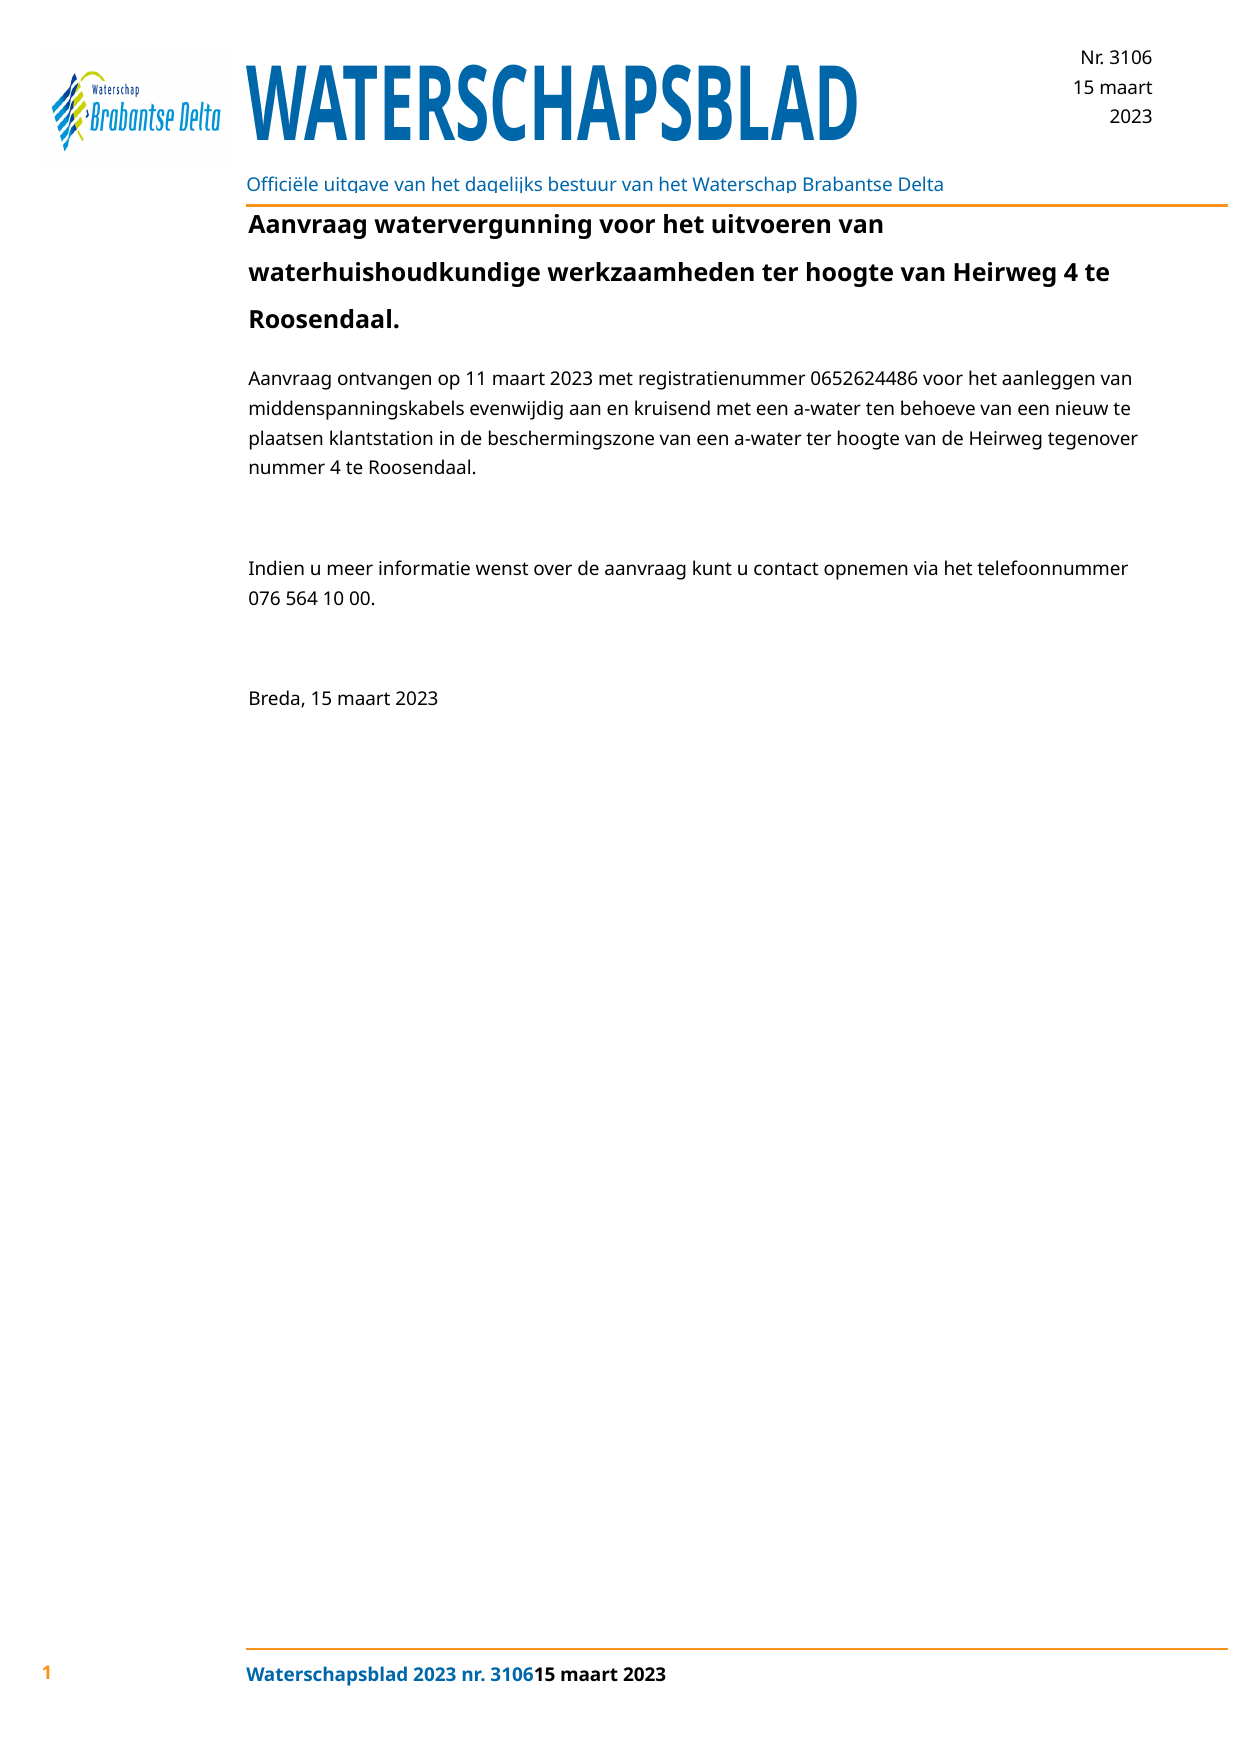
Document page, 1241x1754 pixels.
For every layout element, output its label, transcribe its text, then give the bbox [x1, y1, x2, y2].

picture [41, 47, 231, 172]
text Aanvraag watervergunning voor het uitvoeren van waterhuishoudkundige werkzaamheden ter hoogte van Heirweg 4 te Roosendaal. [248, 207, 1152, 336]
text Indien u meer informatie wenst over de aanvraag kunt u contact opnemen via het telefoonnummer 076 564 10 00. [248, 555, 1152, 610]
text Aanvraag ontvangen op 11 maart 2023 met registratienummer 0652624486 voor het aanleggen van middenspanningskabels evenwijdig aan en kruisend met een a-water ten behoeve van een nieuw te plaatsen klantstation in de beschermingszone van een a-water ter hoogte van de Heirweg tegenover nummer 4 te Roosendaal. [248, 366, 1152, 480]
text Breda, 15 maart 2023 [248, 686, 1152, 711]
